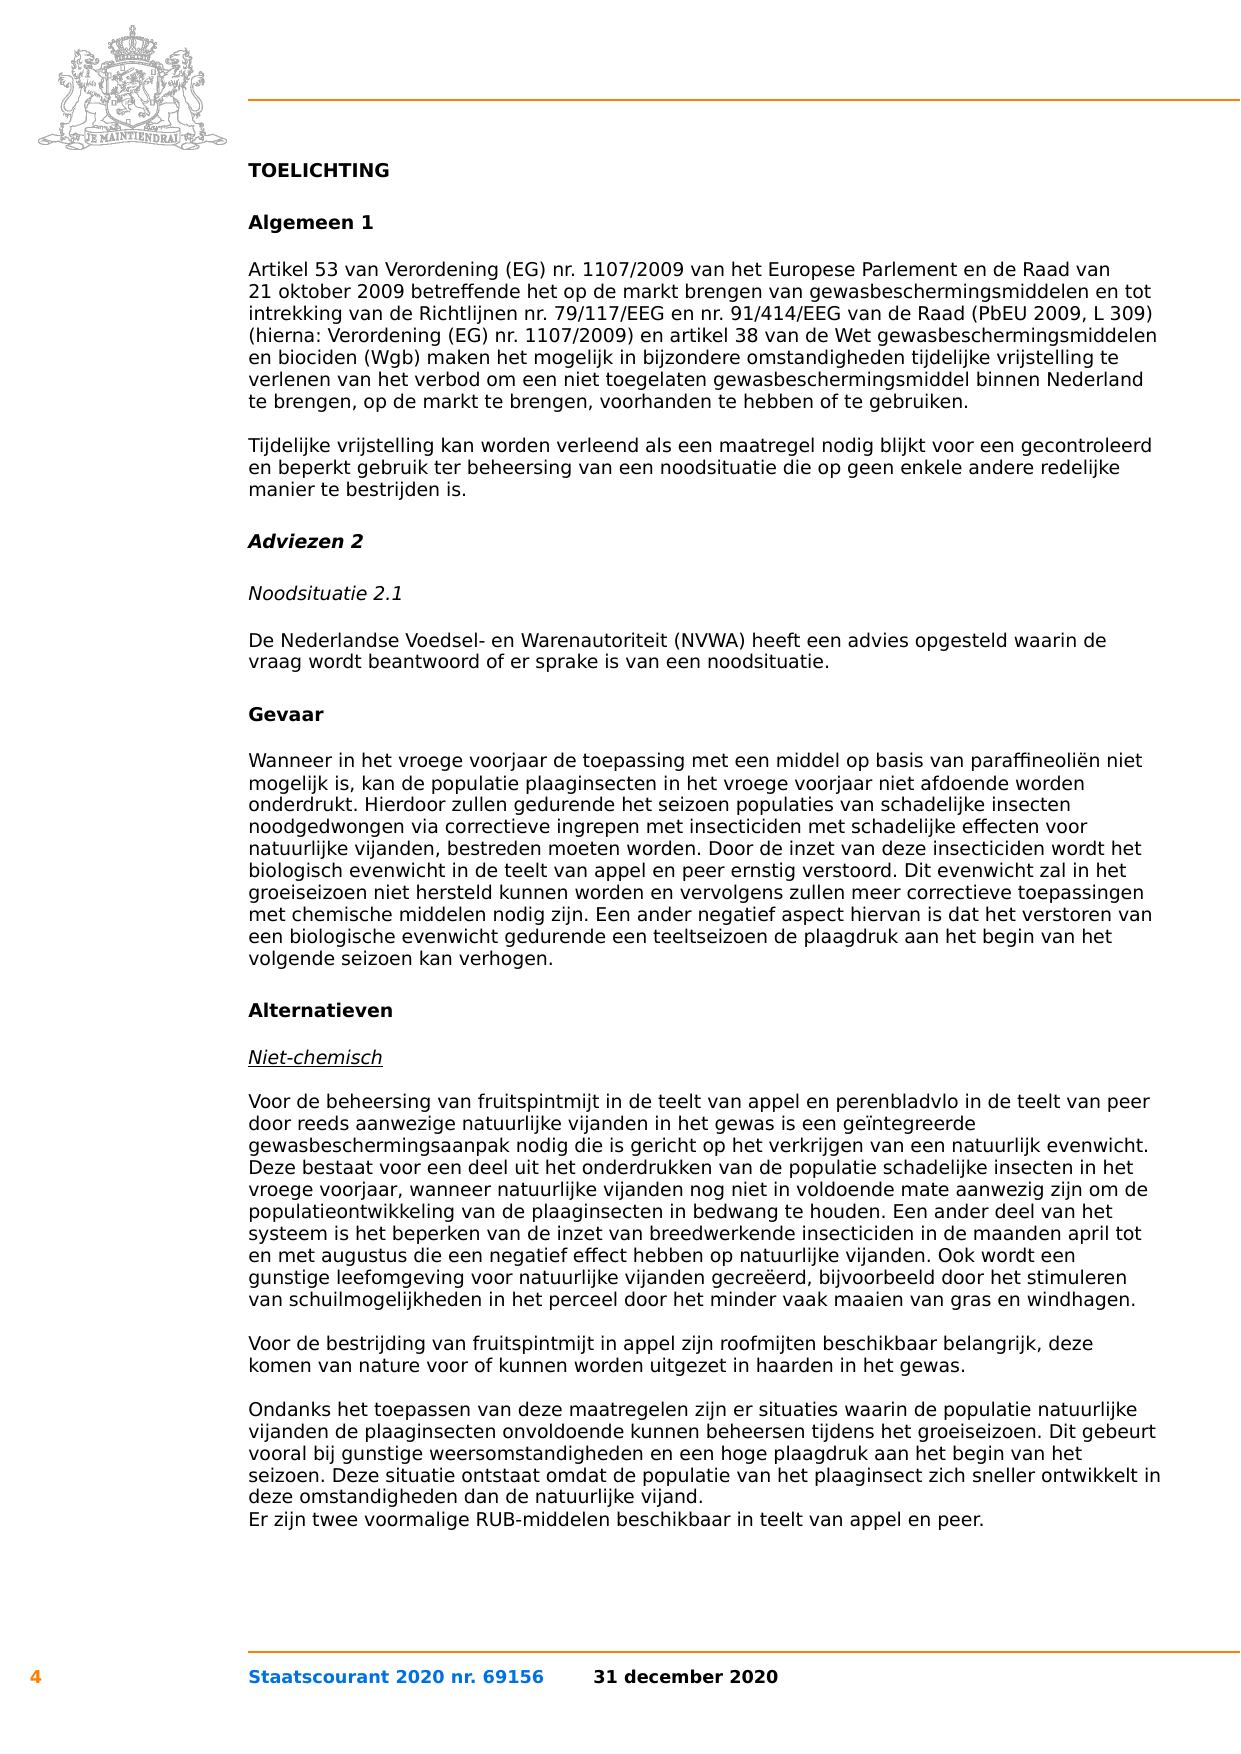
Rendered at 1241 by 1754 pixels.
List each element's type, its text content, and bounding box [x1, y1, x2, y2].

subtitle Alternatieven [248, 1000, 1163, 1022]
subtitle Adviezen 2 [248, 531, 1163, 552]
picture [38, 25, 227, 150]
text Voor de beheersing van fruitspintmijt in de teelt van appel en perenbladvlo in de teelt van peer door reeds aanwezige natuurlijke vijanden in het gewas is een geïntegreerde gewasbeschermingsaanpak nodig die is gericht op het verkrijgen van een natuurlijk evenwicht. Deze bestaat voor een deel uit het onderdrukken van de populatie schadelijke insecten in het vroege voorjaar, wanneer natuurlijke vijanden nog niet in voldoende mate aanwezig zijn om de populatieontwikkeling van de plaaginsecten in bedwang te houden. Een ander deel van het systeem is het beperken van de inzet van breedwerkende insecticiden in de maanden april tot en met augustus die een negatief effect hebben op natuurlijke vijanden. Ook wordt een gunstige leefomgeving voor natuurlijke vijanden gecreëerd, bijvoorbeeld door het stimuleren van schuilmogelijkheden in het perceel door het minder vaak maaien van gras en windhagen. [248, 1091, 1163, 1311]
subtitle Niet-chemisch [248, 1047, 1163, 1069]
subtitle Noodsituatie 2.1 [248, 582, 1163, 604]
text De Nederlandse Voedsel- en Warenautoriteit (NVWA) heeft een advies opgesteld waarin de vraag wordt beantwoord of er sprake is van een noodsituatie. [248, 629, 1163, 673]
subtitle Gevaar [248, 703, 1163, 725]
subtitle Algemeen 1 [248, 212, 1163, 234]
text Wanneer in het vroege voorjaar de toepassing met een middel op basis van paraffineoliën niet mogelijk is, kan de populatie plaaginsecten in het vroege voorjaar niet afdoende worden onderdrukt. Hierdoor zullen gedurende het seizoen populaties van schadelijke insecten noodgedwongen via correctieve ingrepen met insecticiden met schadelijke effecten voor natuurlijke vijanden, bestreden moeten worden. Door de inzet van deze insecticiden wordt het biologisch evenwicht in de teelt van appel en peer ernstig verstoord. Dit evenwicht zal in het groeiseizoen niet hersteld kunnen worden en vervolgens zullen meer correctieve toepassingen met chemische middelen nodig zijn. Een ander negatief aspect hiervan is dat het verstoren van een biologische evenwicht gedurende een teeltseizoen de plaagdruk aan het begin van het volgende seizoen kan verhogen. [248, 750, 1163, 970]
text Voor de bestrijding van fruitspintmijt in appel zijn roofmijten beschikbaar belangrijk, deze komen van nature voor of kunnen worden uitgezet in haarden in het gewas. [248, 1333, 1163, 1377]
text Tijdelijke vrijstelling kan worden verleend als een maatregel nodig blijkt voor een gecontroleerd en beperkt gebruik ter beheersing van een noodsituatie die op geen enkele andere redelijke manier te bestrijden is. [248, 434, 1163, 501]
text Artikel 53 van Verordening (EG) nr. 1107/2009 van het Europese Parlement en de Raad van 21 oktober 2009 betreffende het op de markt brengen van gewasbeschermingsmiddelen en tot intrekking van de Richtlijnen nr. 79/117/EEG en nr. 91/414/EEG van de Raad (PbEU 2009, L 309) (hierna: Verordening (EG) nr. 1107/2009) en artikel 38 van de Wet gewasbeschermingsmiddelen en biociden (Wgb) maken het mogelijk in bijzondere omstandigheden tijdelijke vrijstelling te verlenen van het verbod om een niet toegelaten gewasbeschermingsmiddel binnen Nederland te brengen, op de markt te brengen, voorhanden te hebben of te gebruiken. [248, 259, 1163, 413]
subtitle TOELICHTING [248, 160, 1163, 182]
text Ondanks het toepassen van deze maatregelen zijn er situaties waarin de populatie natuurlijke vijanden de plaaginsecten onvoldoende kunnen beheersen tijdens het groeiseizoen. Dit gebeurt vooral bij gunstige weersomstandigheden en een hoge plaagdruk aan het begin van het seizoen. Deze situatie ontstaat omdat de populatie van het plaaginsect zich sneller ontwikkelt in deze omstandigheden dan de natuurlijke vijand. [248, 1398, 1163, 1508]
text Er zijn twee voormalige RUB-middelen beschikbaar in teelt van appel en peer. [248, 1508, 1163, 1530]
